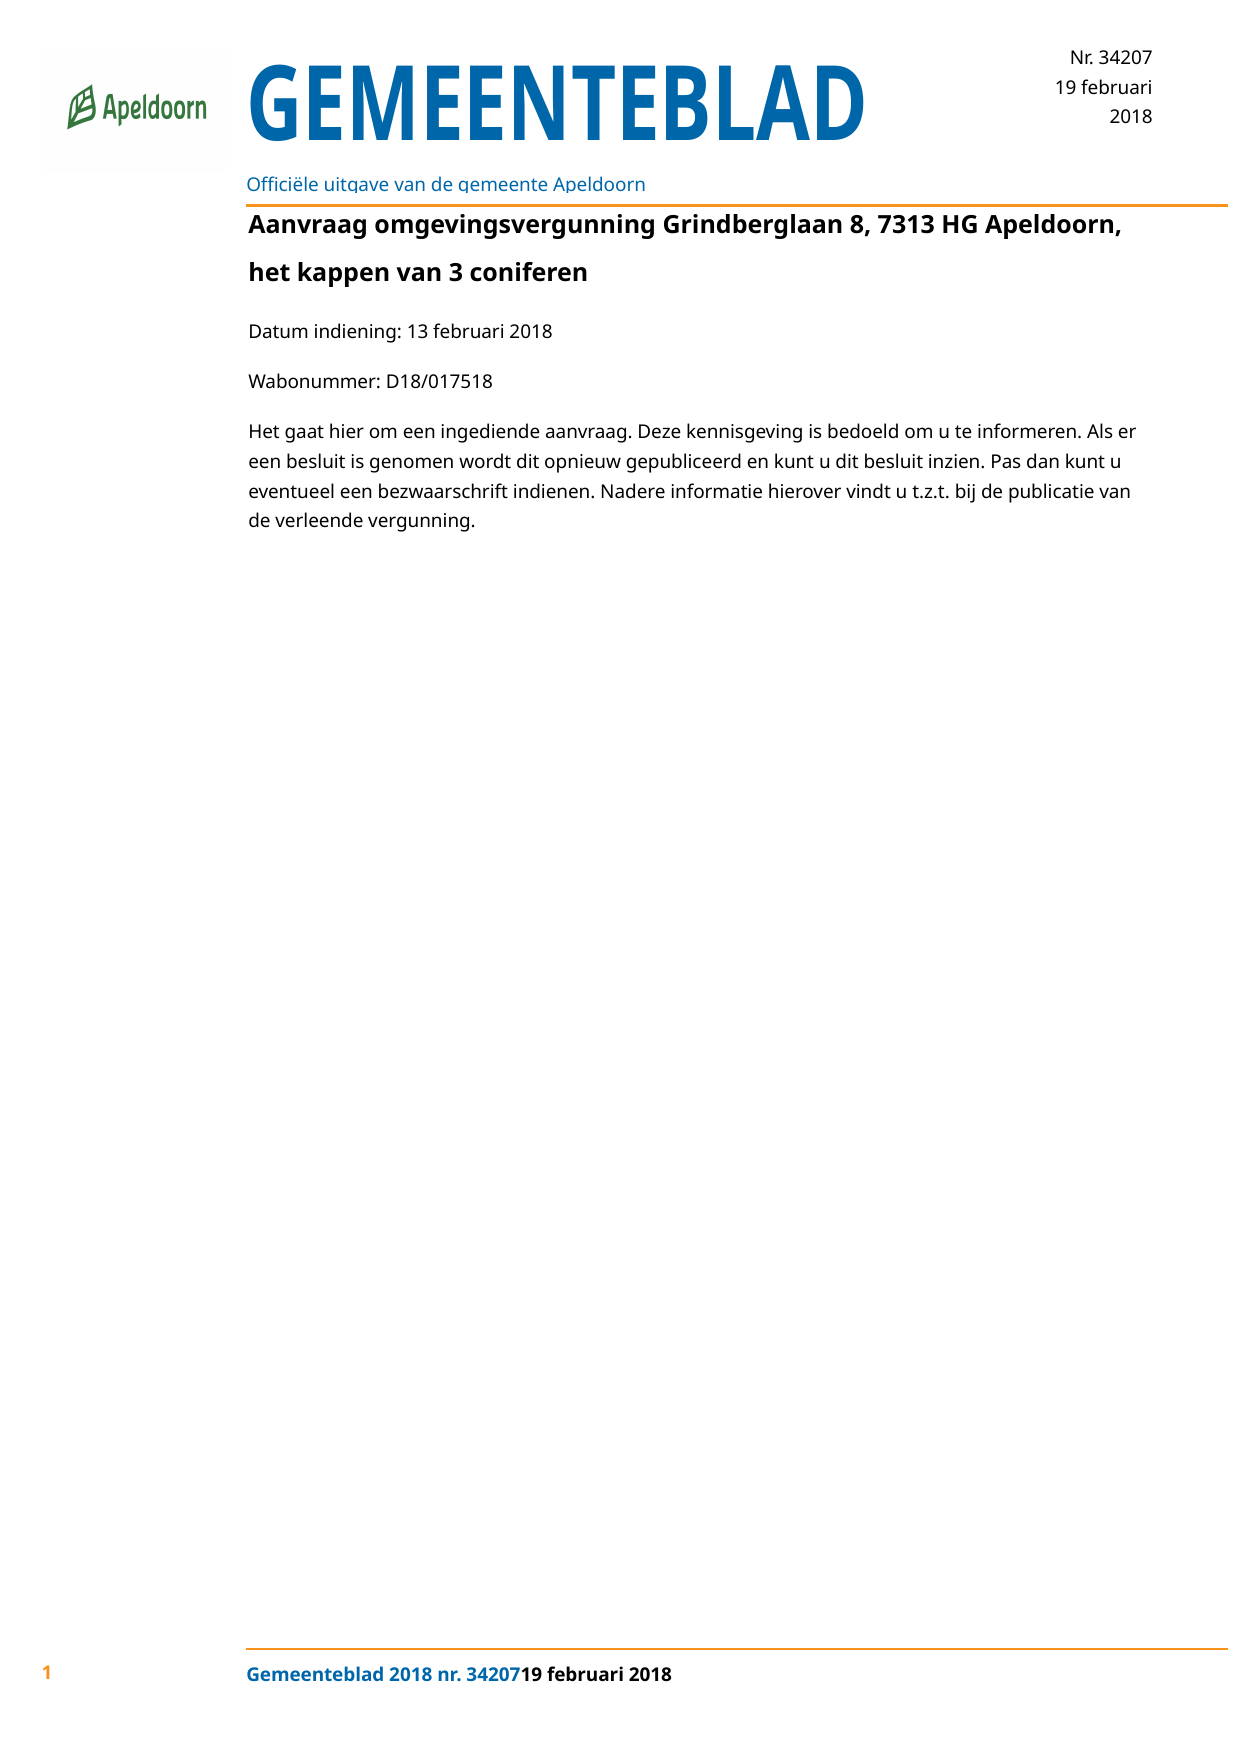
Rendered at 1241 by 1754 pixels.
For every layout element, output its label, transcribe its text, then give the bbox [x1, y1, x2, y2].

text Wabonummer: D18/017518 [248, 368, 1152, 394]
text Het gaat hier om een ingediende aanvraag. Deze kennisgeving is bedoeld om u te informeren. Als er een besluit is genomen wordt dit opnieuw gepubliceerd en kunt u dit besluit inzien. Pas dan kunt u eventueel een bezwaarschrift indienen. Nadere informatie hierover vindt u t.z.t. bij de publicatie van de verleende vergunning. [248, 419, 1152, 533]
text Aanvraag omgevingsvergunning Grindberglaan 8, 7313 HG Apeldoorn, het kappen van 3 coniferen [248, 207, 1152, 288]
picture [41, 47, 231, 172]
text Datum indiening: 13 februari 2018 [248, 318, 1152, 344]
